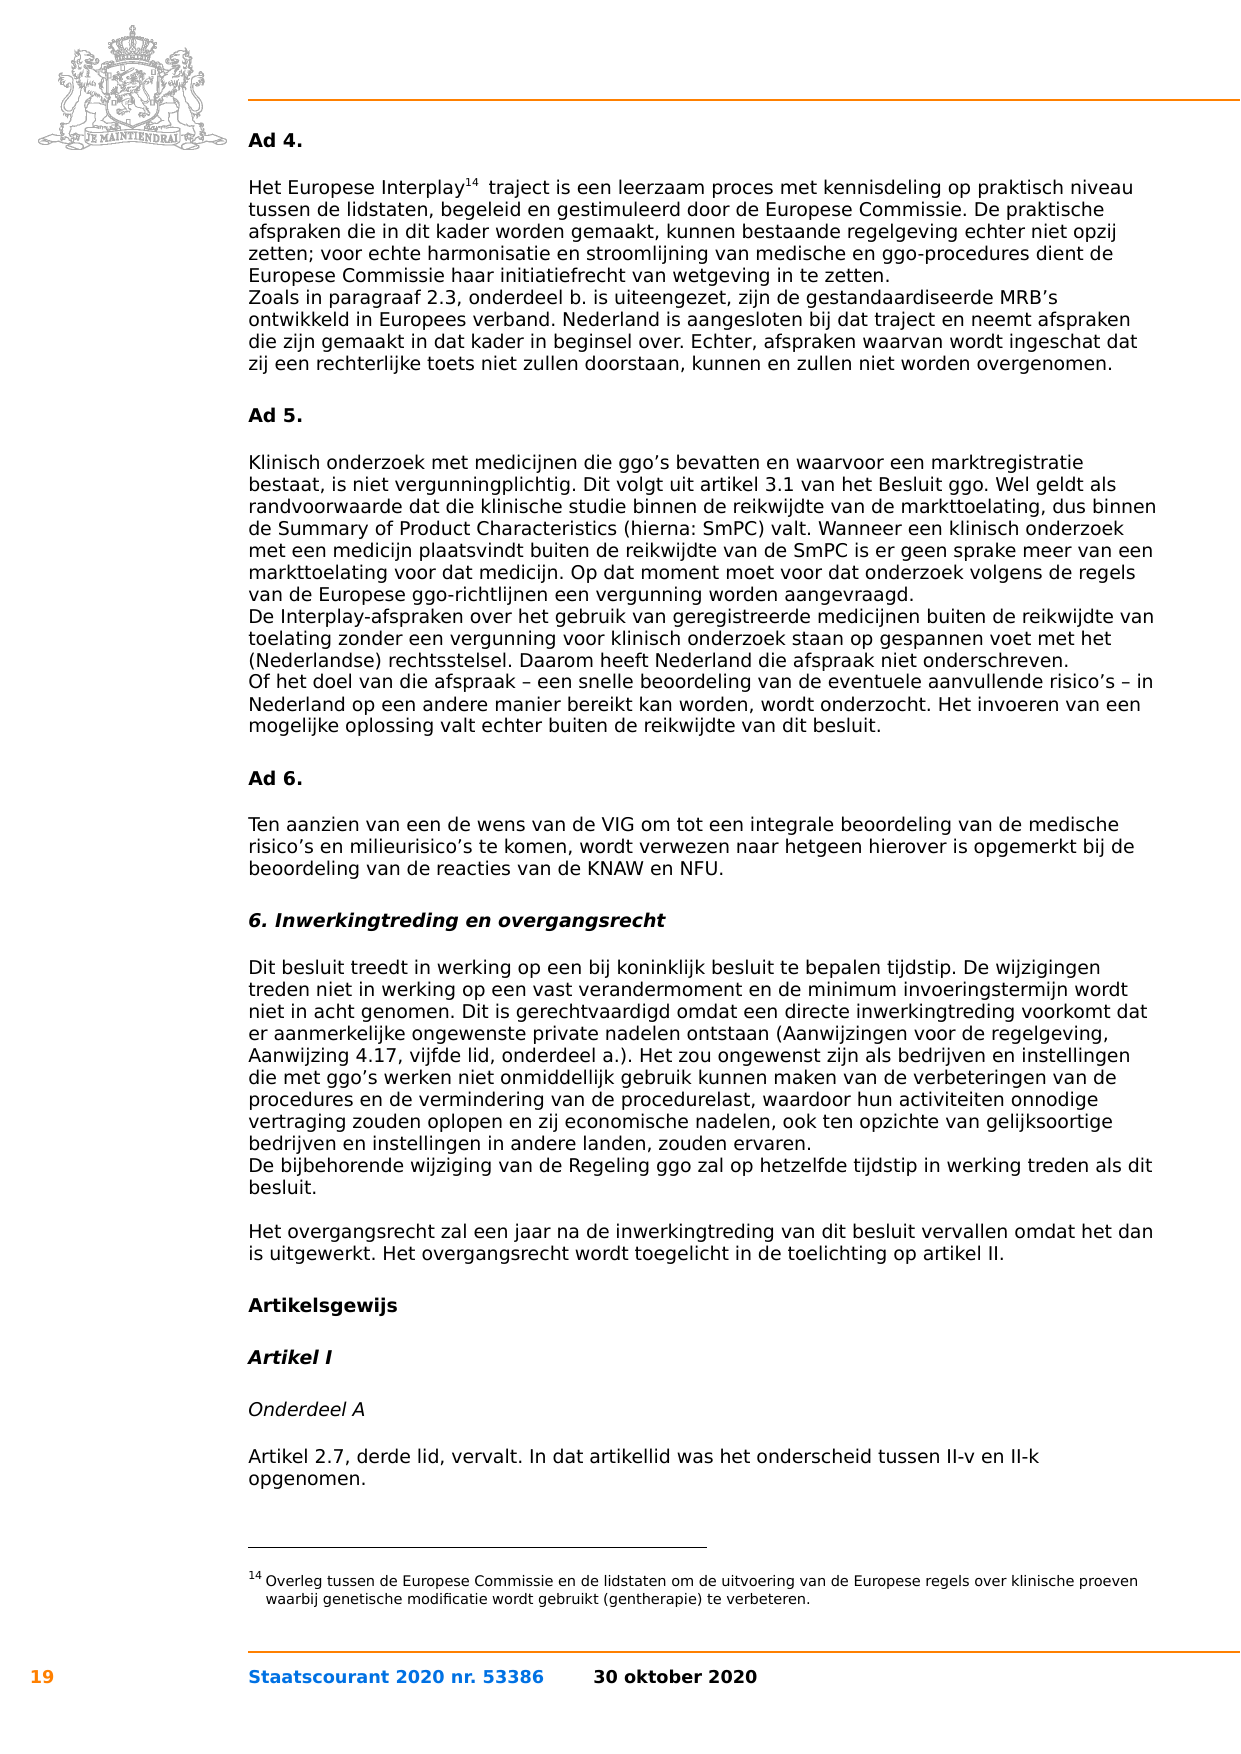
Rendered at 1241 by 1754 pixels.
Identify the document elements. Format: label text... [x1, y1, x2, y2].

text Het overgangsrecht zal een jaar na de inwerkingtreding van dit besluit vervallen omdat het dan is uitgewerkt. Het overgangsrecht wordt toegelicht in de toelichting op artikel II. [248, 1221, 1163, 1265]
subtitle Artikelsgewijs [248, 1295, 1163, 1317]
text Klinisch onderzoek met medicijnen die ggo’s bevatten en waarvoor een marktregistratie bestaat, is niet vergunningplichtig. Dit volgt uit artikel 3.1 van het Besluit ggo. Wel geldt als randvoorwaarde dat die klinische studie binnen de reikwijdte van de markttoelating, dus binnen de Summary of Product Characteristics (hierna: SmPC) valt. Wanneer een klinisch onderzoek met een medicijn plaatsvindt buiten de reikwijdte van de SmPC is er geen sprake meer van een markttoelating voor dat medicijn. Op dat moment moet voor dat onderzoek volgens de regels van de Europese ggo-richtlijnen een vergunning worden aangevraagd. [248, 452, 1163, 606]
text Zoals in paragraaf 2.3, onderdeel b. is uiteengezet, zijn de gestandaardiseerde MRB’s ontwikkeld in Europees verband. Nederland is aangesloten bij dat traject en neemt afspraken die zijn gemaakt in dat kader in beginsel over. Echter, afspraken waarvan wordt ingeschat dat zij een rechterlijke toets niet zullen doorstaan, kunnen en zullen niet worden overgenomen. [248, 287, 1163, 375]
picture [38, 25, 227, 150]
subtitle Ad 6. [248, 767, 1163, 789]
text Of het doel van die afspraak – een snelle beoordeling van de eventuele aanvullende risico’s – in Nederland op een andere manier bereikt kan worden, wordt onderzocht. Het invoeren van een mogelijke oplossing valt echter buiten de reikwijdte van dit besluit. [248, 671, 1163, 737]
text Artikel 2.7, derde lid, vervalt. In dat artikellid was het onderscheid tussen II-v en II-k opgenomen. [248, 1446, 1163, 1490]
text De bijbehorende wijziging van de Regeling ggo zal op hetzelfde tijdstip in werking treden als dit besluit. [248, 1155, 1163, 1199]
subtitle Ad 5. [248, 405, 1163, 427]
text Ten aanzien van een de wens van de VIG om tot een integrale beoordeling van de medische risico’s en milieurisico’s te komen, wordt verwezen naar hetgeen hierover is opgemerkt bij de beoordeling van de reacties van de KNAW en NFU. [248, 814, 1163, 880]
subtitle Ad 4. [248, 130, 1163, 152]
text Het Europese Interplay traject is een leerzaam proces met kennisdeling op praktisch niveau tussen de lidstaten, begeleid en gestimuleerd door de Europese Commissie. De praktische afspraken die in dit kader worden gemaakt, kunnen bestaande regelgeving echter niet opzij zetten; voor echte harmonisatie en stroomlijning van medische en ggo-procedures dient de Europese Commissie haar initiatiefrecht van wetgeving in te zetten. [248, 177, 1163, 287]
subtitle 6. Inwerkingtreding en overgangsrecht [248, 910, 1163, 932]
subtitle Onderdeel A [248, 1399, 1163, 1421]
subtitle Artikel I [248, 1347, 1163, 1369]
text Dit besluit treedt in werking op een bij koninklijk besluit te bepalen tijdstip. De wijzigingen treden niet in werking op een vast verandermoment en de minimum invoeringstermijn wordt niet in acht genomen. Dit is gerechtvaardigd omdat een directe inwerkingtreding voorkomt dat er aanmerkelijke ongewenste private nadelen ontstaan (Aanwijzingen voor de regelgeving, Aanwijzing 4.17, vijfde lid, onderdeel a.). Het zou ongewenst zijn als bedrijven en instellingen die met ggo’s werken niet onmiddellijk gebruik kunnen maken van de verbeteringen van de procedures en de vermindering van de procedurelast, waardoor hun activiteiten onnodige vertraging zouden oplopen en zij economische nadelen, ook ten opzichte van gelijksoortige bedrijven en instellingen in andere landen, zouden ervaren. [248, 957, 1163, 1155]
text Overleg tussen de Europese Commissie en de lidstaten om de uitvoering van de Europese regels over klinische proeven waarbij genetische modificatie wordt gebruikt (gentherapie) te verbeteren. [248, 1569, 1163, 1608]
text De Interplay-afspraken over het gebruik van geregistreerde medicijnen buiten de reikwijdte van toelating zonder een vergunning voor klinisch onderzoek staan op gespannen voet met het (Nederlandse) rechtsstelsel. Daarom heeft Nederland die afspraak niet onderschreven. [248, 606, 1163, 671]
